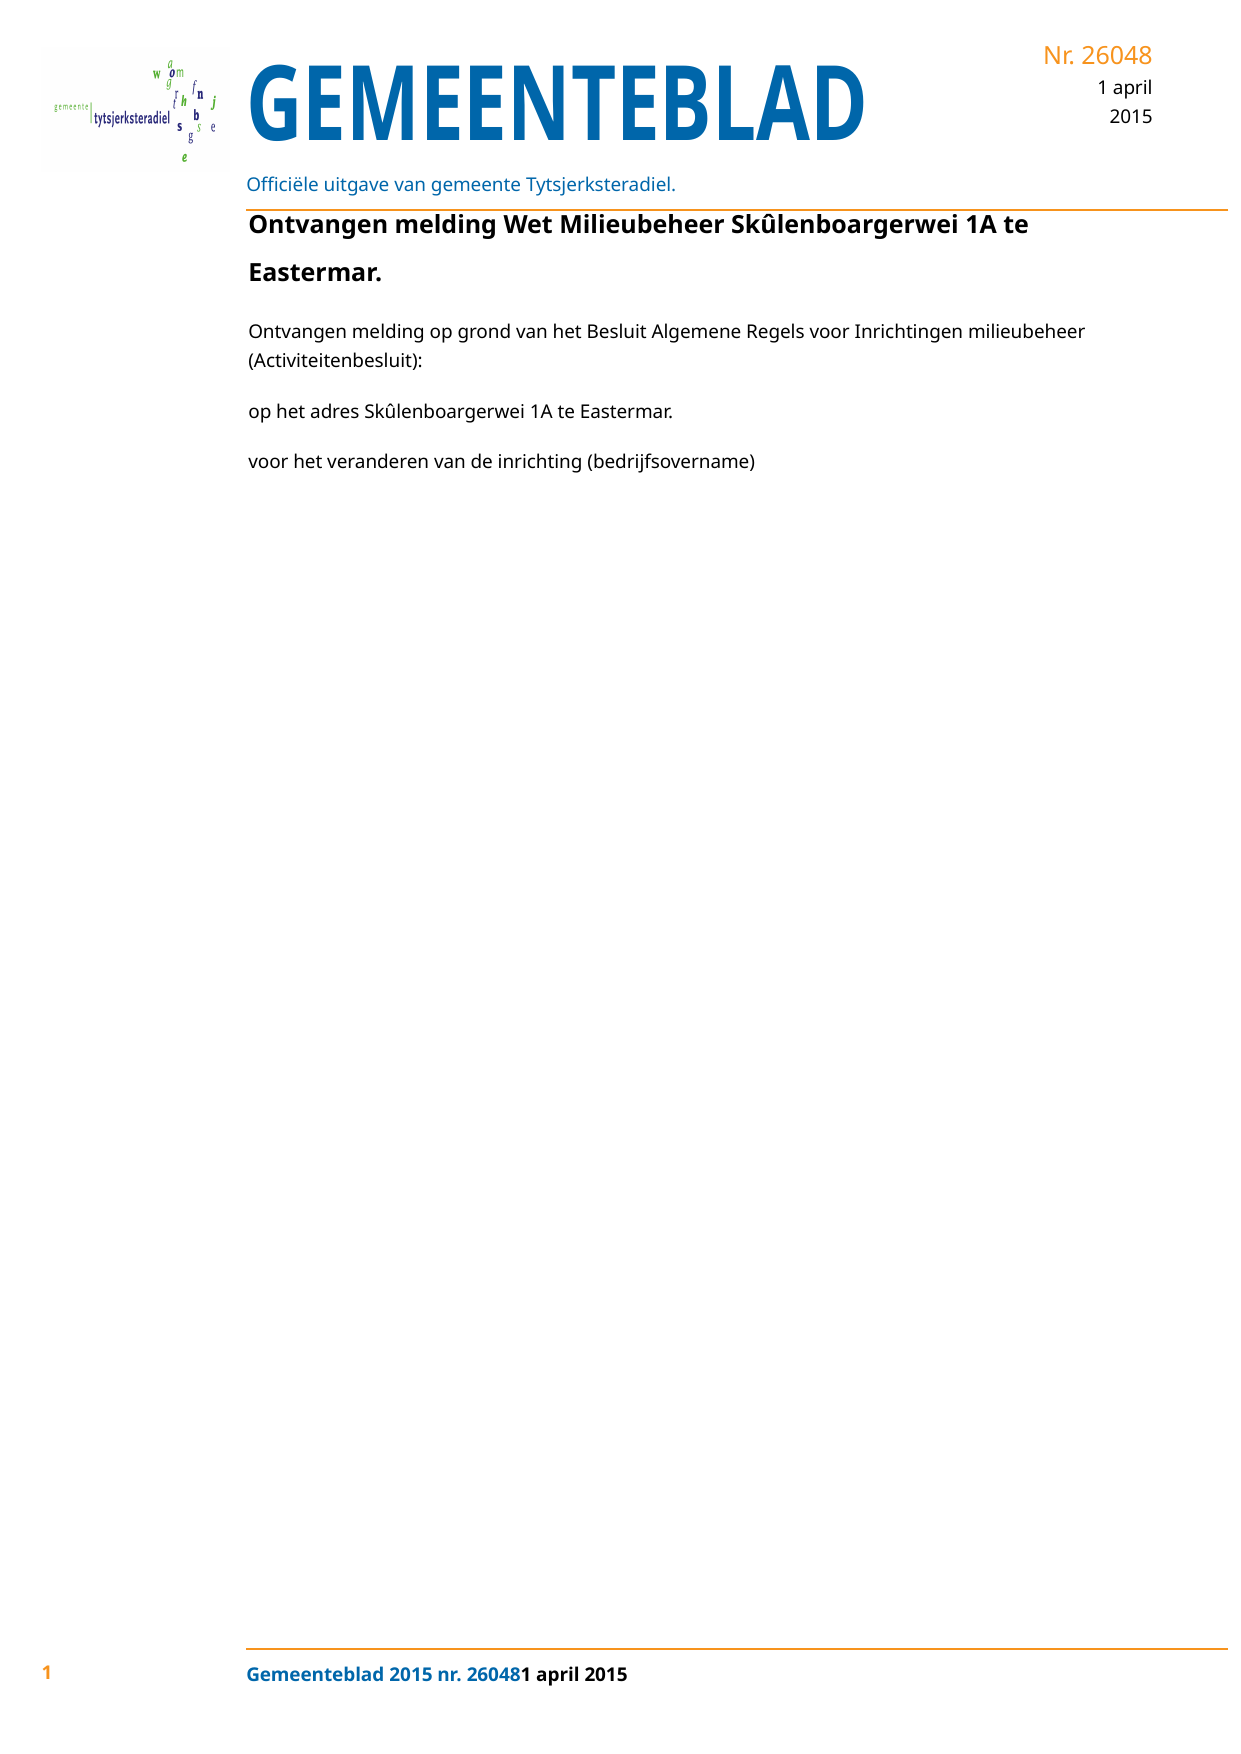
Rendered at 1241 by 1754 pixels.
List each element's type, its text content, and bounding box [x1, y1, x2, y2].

text voor het veranderen van de inrichting (bedrijfsovername) [248, 448, 1152, 474]
text op het adres Skûlenboargerwei 1A te Eastermar. [248, 398, 1152, 424]
text Ontvangen melding op grond van het Besluit Algemene Regels voor Inrichtingen milieubeheer (Activiteitenbesluit): [248, 318, 1152, 373]
text Ontvangen melding Wet Milieubeheer Skûlenboargerwei 1A te Eastermar. [248, 211, 1152, 288]
picture [41, 47, 231, 172]
